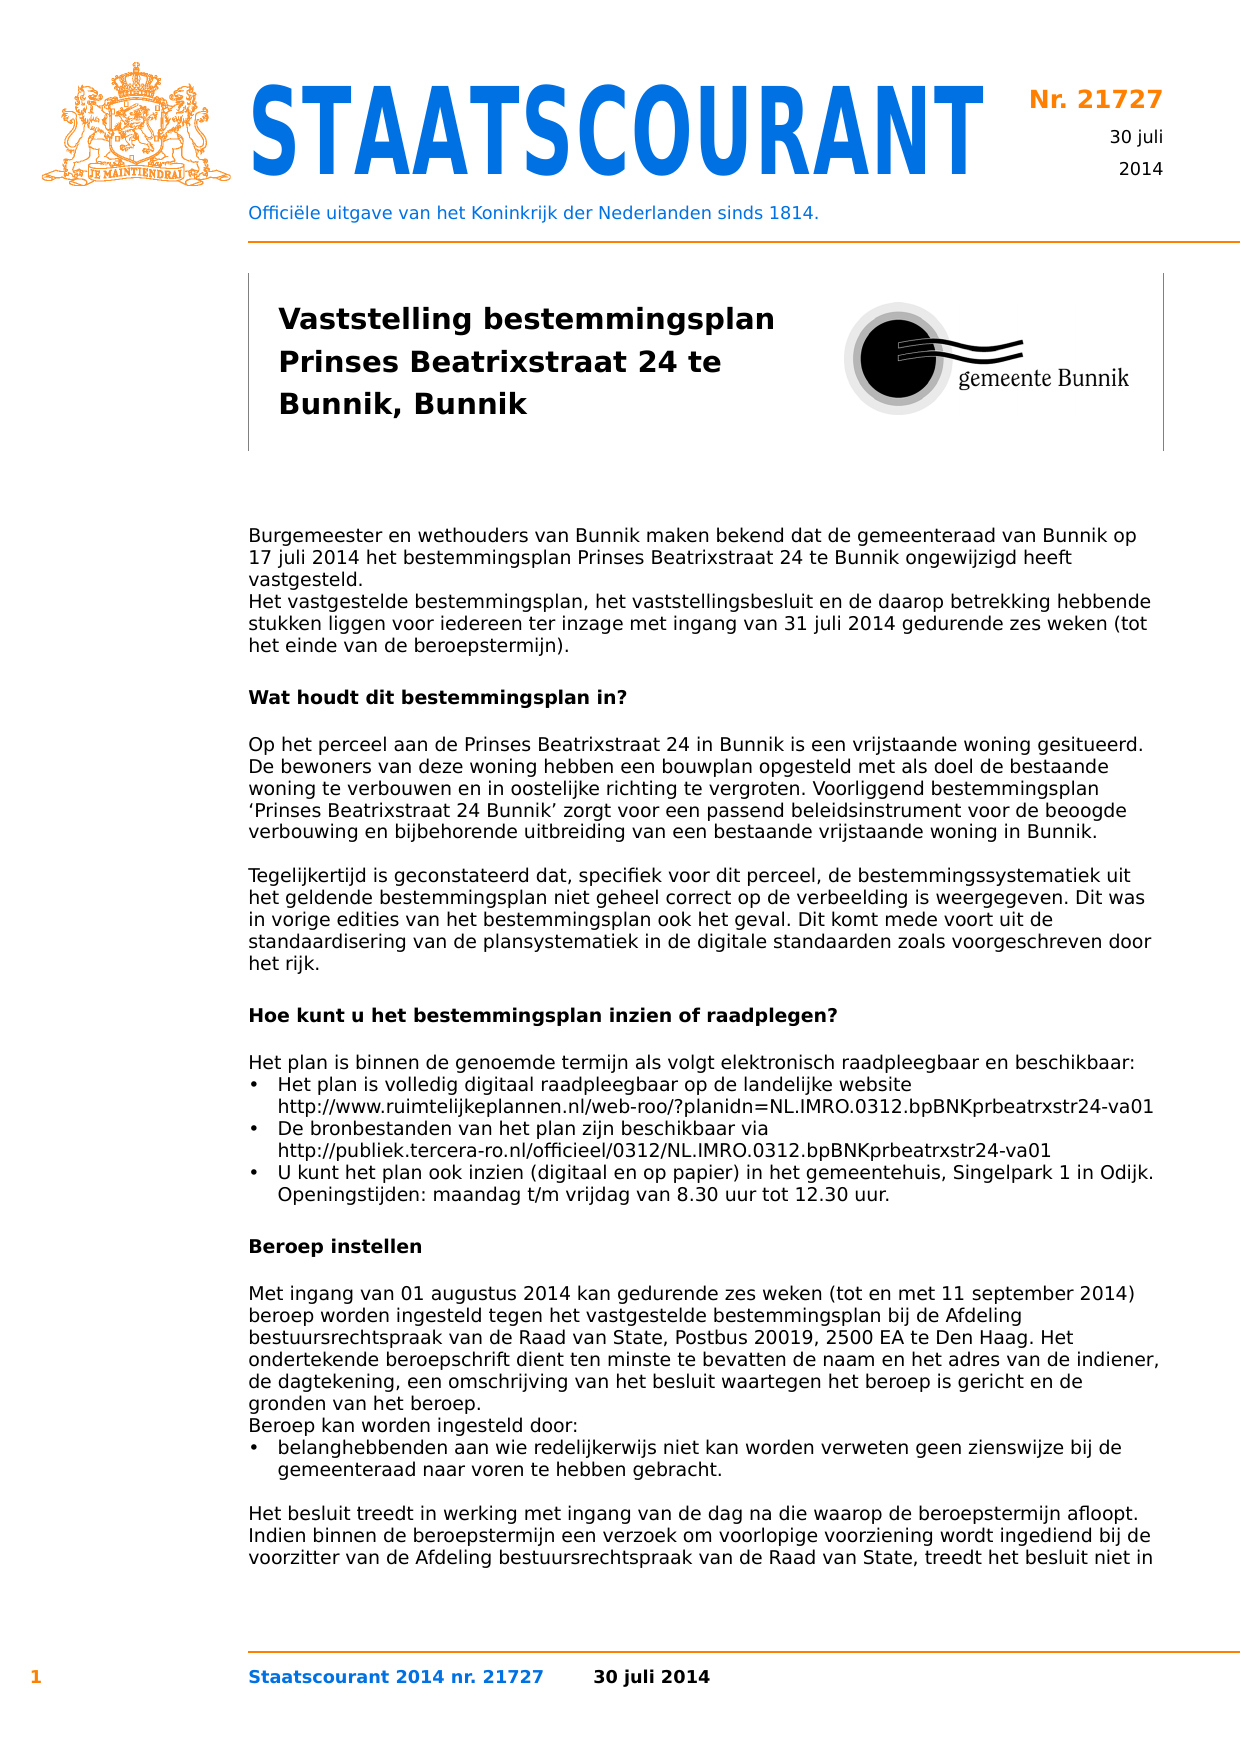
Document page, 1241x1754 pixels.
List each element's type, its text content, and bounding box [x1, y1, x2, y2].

picture [844, 302, 1134, 415]
text Burgemeester en wethouders van Bunnik maken bekend dat de gemeenteraad van Bunnik op 17 juli 2014 het bestemmingsplan Prinses Beatrixstraat 24 te Bunnik ongewijzigd heeft vastgesteld. [248, 525, 1163, 591]
table_cell 30 juli [998, 121, 1240, 153]
subtitle Vaststelling bestemmingsplan Prinses Beatrixstraat 24 te Bunnik, Bunnik [249, 273, 1163, 451]
text • belanghebbenden aan wie redelijkerwijs niet kan worden verweten geen zienswijze bij de gemeenteraad naar voren te hebben gebracht. [248, 1437, 1163, 1481]
text Tegelijkertijd is geconstateerd dat, specifiek voor dit perceel, de bestemmingssystematiek uit het geldende bestemmingsplan niet geheel correct op de verbeelding is weergegeven. Dit was in vorige edities van het bestemmingsplan ook het geval. Dit komt mede voort uit de standaardisering van de plansystematiek in de digitale standaarden zoals voorgeschreven door het rijk. [248, 865, 1163, 975]
text Met ingang van 01 augustus 2014 kan gedurende zes weken (tot en met 11 september 2014) beroep worden ingesteld tegen het vastgestelde bestemmingsplan bij de Afdeling bestuursrechtspraak van de Raad van State, Postbus 20019, 2500 EA te Den Haag. Het ondertekende beroepschrift dient ten minste te bevatten de naam en het adres van de indiener, de dagtekening, een omschrijving van het besluit waartegen het beroep is gericht en de gronden van het beroep. [248, 1283, 1163, 1415]
text • Het plan is volledig digitaal raadpleegbaar op de landelijke website http://www.ruimtelijkeplannen.nl/web-roo/?planidn=NL.IMRO.0312.bpBNKprbeatrxstr24-va01 [248, 1074, 1163, 1118]
table_header [25, 62, 248, 241]
text Het vastgestelde bestemmingsplan, het vaststellingsbesluit en de daarop betrekking hebbende stukken liggen voor iedereen ter inzage met ingang van 31 juli 2014 gedurende zes weken (tot het einde van de beroepstermijn). [248, 591, 1163, 657]
text Het besluit treedt in werking met ingang van de dag na die waarop de beroepstermijn afloopt. Indien binnen de beroepstermijn een verzoek om voorlopige voorziening wordt ingediend bij de voorzitter van de Afdeling bestuursrechtspraak van de Raad van State, treedt het besluit niet in [248, 1503, 1163, 1569]
text Beroep kan worden ingesteld door: [248, 1415, 1163, 1437]
table_header Nr. 21727 [998, 62, 1240, 121]
subtitle Hoe kunt u het bestemmingsplan inzien of raadplegen? [248, 1005, 1163, 1027]
table_cell Officiële uitgave van het Koninkrijk der Nederlanden sinds 1814. [248, 203, 1240, 241]
table_header STAATSCOURANT [248, 62, 998, 203]
subtitle Beroep instellen [248, 1236, 1163, 1258]
subtitle Wat houdt dit bestemmingsplan in? [248, 687, 1163, 708]
text • De bronbestanden van het plan zijn beschikbaar via http://publiek.tercera-ro.nl/officieel/0312/NL.IMRO.0312.bpBNKprbeatrxstr24-va01 [248, 1118, 1163, 1162]
text • U kunt het plan ook inzien (digitaal en op papier) in het gemeentehuis, Singelpark 1 in Odijk. Openingstijden: maandag t/m vrijdag van 8.30 uur tot 12.30 uur. [248, 1162, 1163, 1206]
text Op het perceel aan de Prinses Beatrixstraat 24 in Bunnik is een vrijstaande woning gesitueerd. De bewoners van deze woning hebben een bouwplan opgesteld met als doel de bestaande woning te verbouwen en in oostelijke richting te vergroten. Voorliggend bestemmingsplan ‘Prinses Beatrixstraat 24 Bunnik’ zorgt voor een passend beleidsinstrument voor de beoogde verbouwing en bijbehorende uitbreiding van een bestaande vrijstaande woning in Bunnik. [248, 733, 1163, 843]
table_cell 2014 [998, 153, 1240, 203]
picture [41, 62, 231, 186]
text Het plan is binnen de genoemde termijn als volgt elektronisch raadpleegbaar en beschikbaar: [248, 1052, 1163, 1074]
